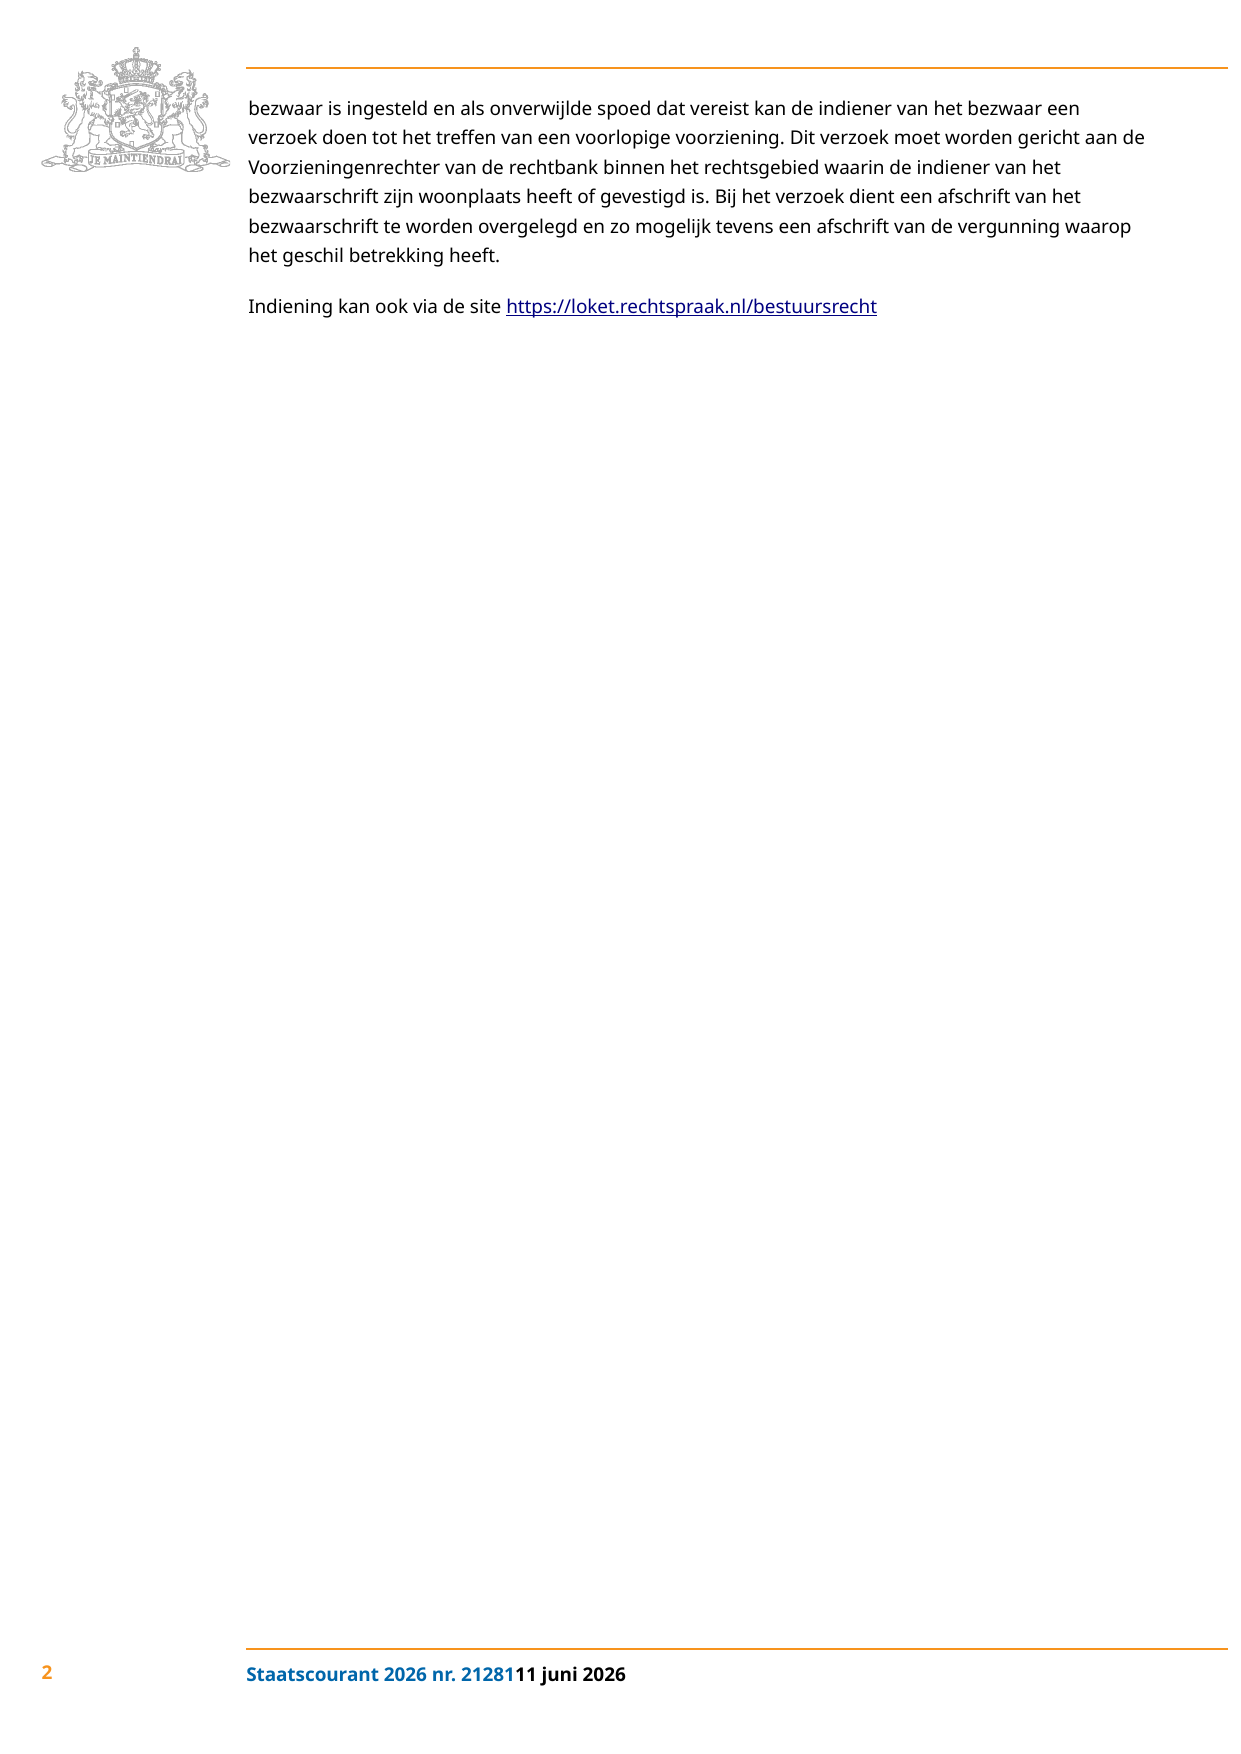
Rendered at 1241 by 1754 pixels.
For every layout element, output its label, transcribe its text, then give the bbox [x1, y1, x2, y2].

picture [41, 47, 231, 172]
text bezwaar is ingesteld en als onverwijlde spoed dat vereist kan de indiener van het bezwaar een verzoek doen tot het treffen van een voorlopige voorziening. Dit verzoek moet worden gericht aan de Voorzieningenrechter van de rechtbank binnen het rechtsgebied waarin de indiener van het bezwaarschrift zijn woonplaats heeft of gevestigd is. Bij het verzoek dient een afschrift van het bezwaarschrift te worden overgelegd en zo mogelijk tevens een afschrift van de vergunning waarop het geschil betrekking heeft. [248, 95, 1152, 268]
text Indiening kan ook via de site https://loket.rechtspraak.nl/bestuursrecht [248, 293, 1152, 319]
